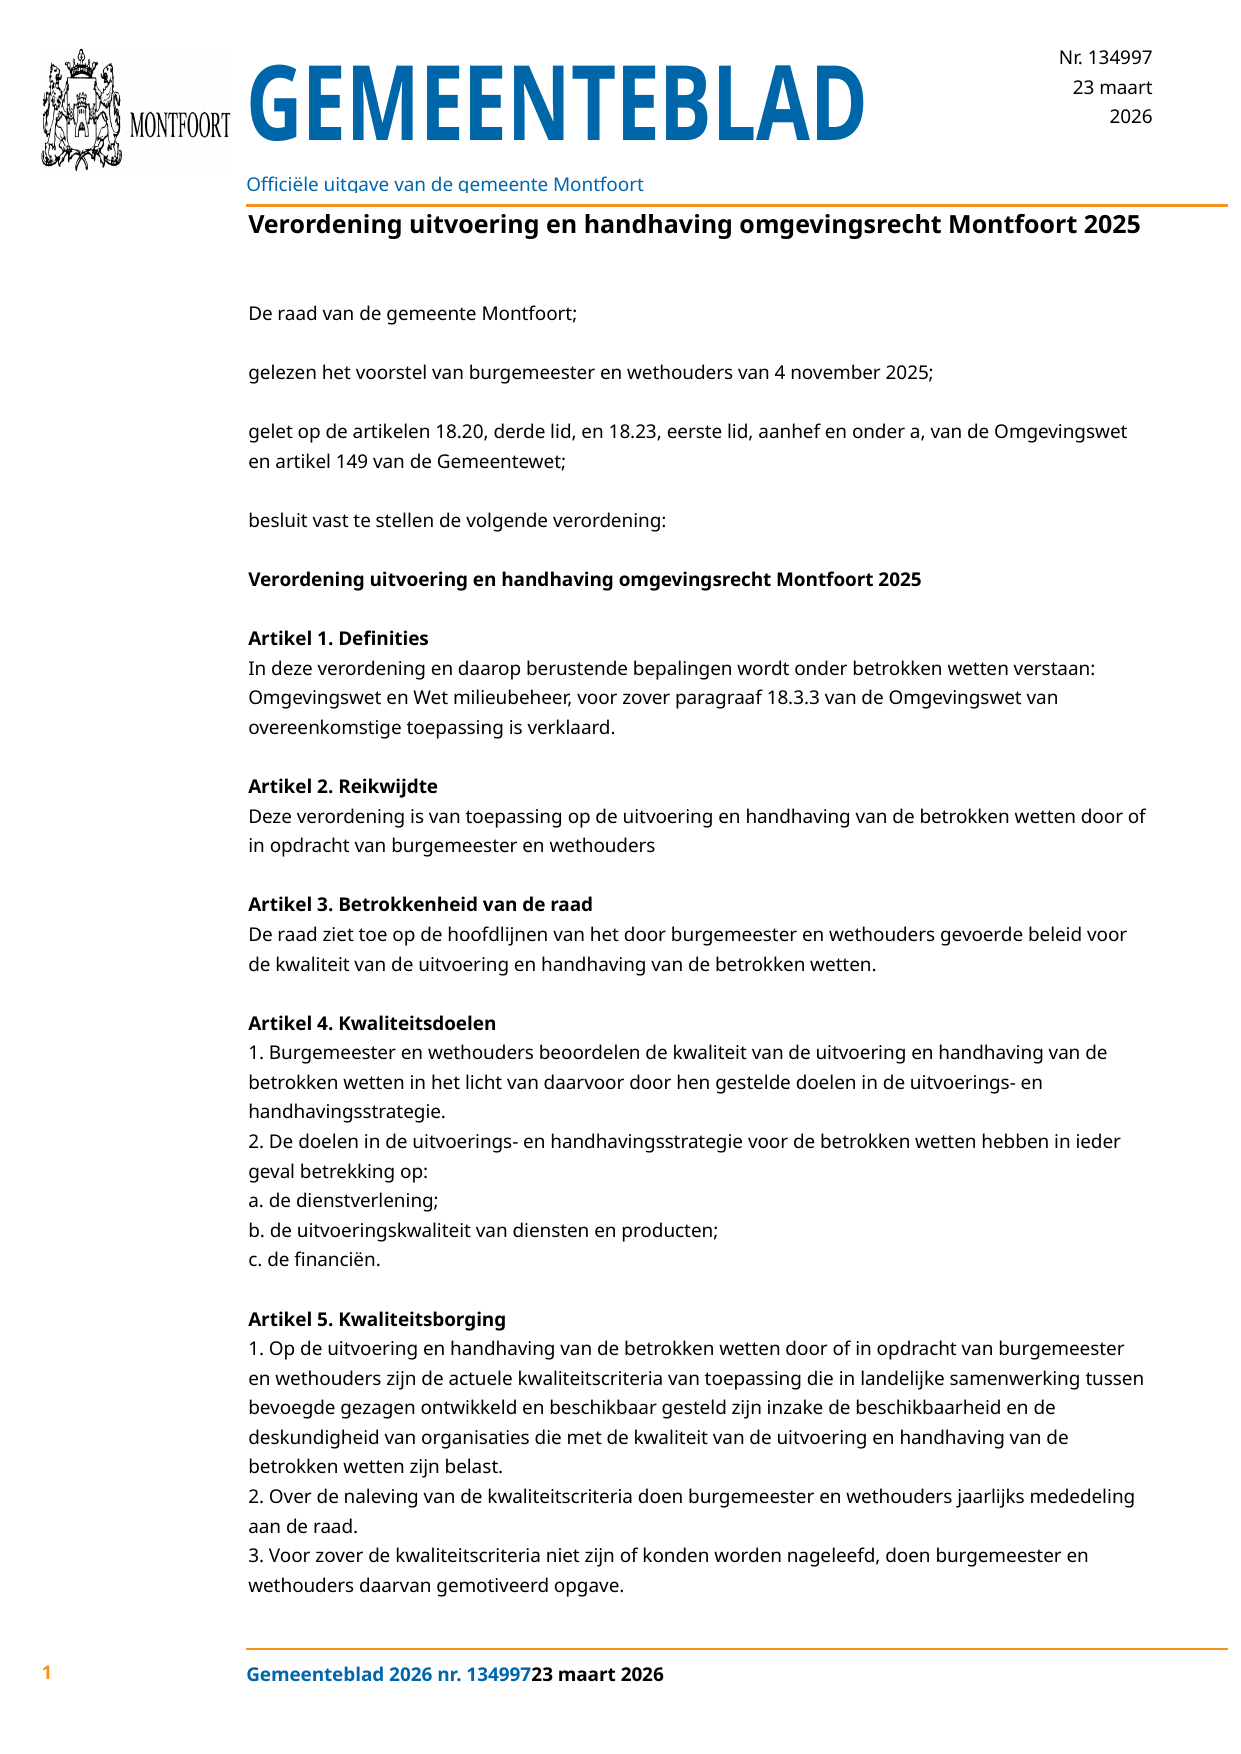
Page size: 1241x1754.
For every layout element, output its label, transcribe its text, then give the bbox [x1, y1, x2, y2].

text 2. De doelen in de uitvoerings- en handhavingsstrategie voor de betrokken wetten hebben in ieder geval betrekking op: [248, 1128, 1152, 1183]
picture [41, 47, 231, 172]
text gelet op de artikelen 18.20, derde lid, en 18.23, eerste lid, aanhef en onder a, van de Omgevingswet en artikel 149 van de Gemeentewet; [248, 418, 1152, 473]
text besluit vast te stellen de volgende verordening: [248, 507, 1152, 533]
text 3. Voor zover de kwaliteitscriteria niet zijn of konden worden nageleefd, doen burgemeester en wethouders daarvan gemotiveerd opgave. [248, 1542, 1152, 1598]
text Artikel 5. Kwaliteitsborging [248, 1306, 1152, 1331]
text De raad ziet toe op de hoofdlijnen van het door burgemeester en wethouders gevoerde beleid voor de kwaliteit van de uitvoering en handhaving van de betrokken wetten. [248, 921, 1152, 976]
text Artikel 1. Definities [248, 625, 1152, 651]
text Verordening uitvoering en handhaving omgevingsrecht Montfoort 2025 [248, 566, 1152, 592]
text 1. Op de uitvoering en handhaving van de betrokken wetten door of in opdracht van burgemeester en wethouders zijn de actuele kwaliteitscriteria van toepassing die in landelijke samenwerking tussen bevoegde gezagen ontwikkeld en beschikbaar gesteld zijn inzake de beschikbaarheid en de deskundigheid van organisaties die met de kwaliteit van de uitvoering en handhaving van de betrokken wetten zijn belast. [248, 1335, 1152, 1479]
text Artikel 3. Betrokkenheid van de raad [248, 892, 1152, 917]
text Artikel 2. Reikwijdte [248, 773, 1152, 799]
text In deze verordening en daarop berustende bepalingen wordt onder betrokken wetten verstaan: Omgevingswet en Wet milieubeheer, voor zover paragraaf 18.3.3 van de Omgevingswet van overeenkomstige toepassing is verklaard. [248, 655, 1152, 740]
text Verordening uitvoering en handhaving omgevingsrecht Montfoort 2025 [248, 207, 1152, 241]
text 2. Over de naleving van de kwaliteitscriteria doen burgemeester en wethouders jaarlijks mededeling aan de raad. [248, 1483, 1152, 1538]
text c. de financiën. [248, 1247, 1152, 1272]
text 1. Burgemeester en wethouders beoordelen de kwaliteit van de uitvoering en handhaving van de betrokken wetten in het licht van daarvoor door hen gestelde doelen in de uitvoerings- en handhavingsstrategie. [248, 1039, 1152, 1124]
text Deze verordening is van toepassing op de uitvoering en handhaving van de betrokken wetten door of in opdracht van burgemeester en wethouders [248, 803, 1152, 858]
text b. de uitvoeringskwaliteit van diensten en producten; [248, 1217, 1152, 1243]
text a. de dienstverlening; [248, 1187, 1152, 1213]
text gelezen het voorstel van burgemeester en wethouders van 4 november 2025; [248, 359, 1152, 385]
text De raad van de gemeente Montfoort; [248, 300, 1152, 326]
text Artikel 4. Kwaliteitsdoelen [248, 1010, 1152, 1036]
